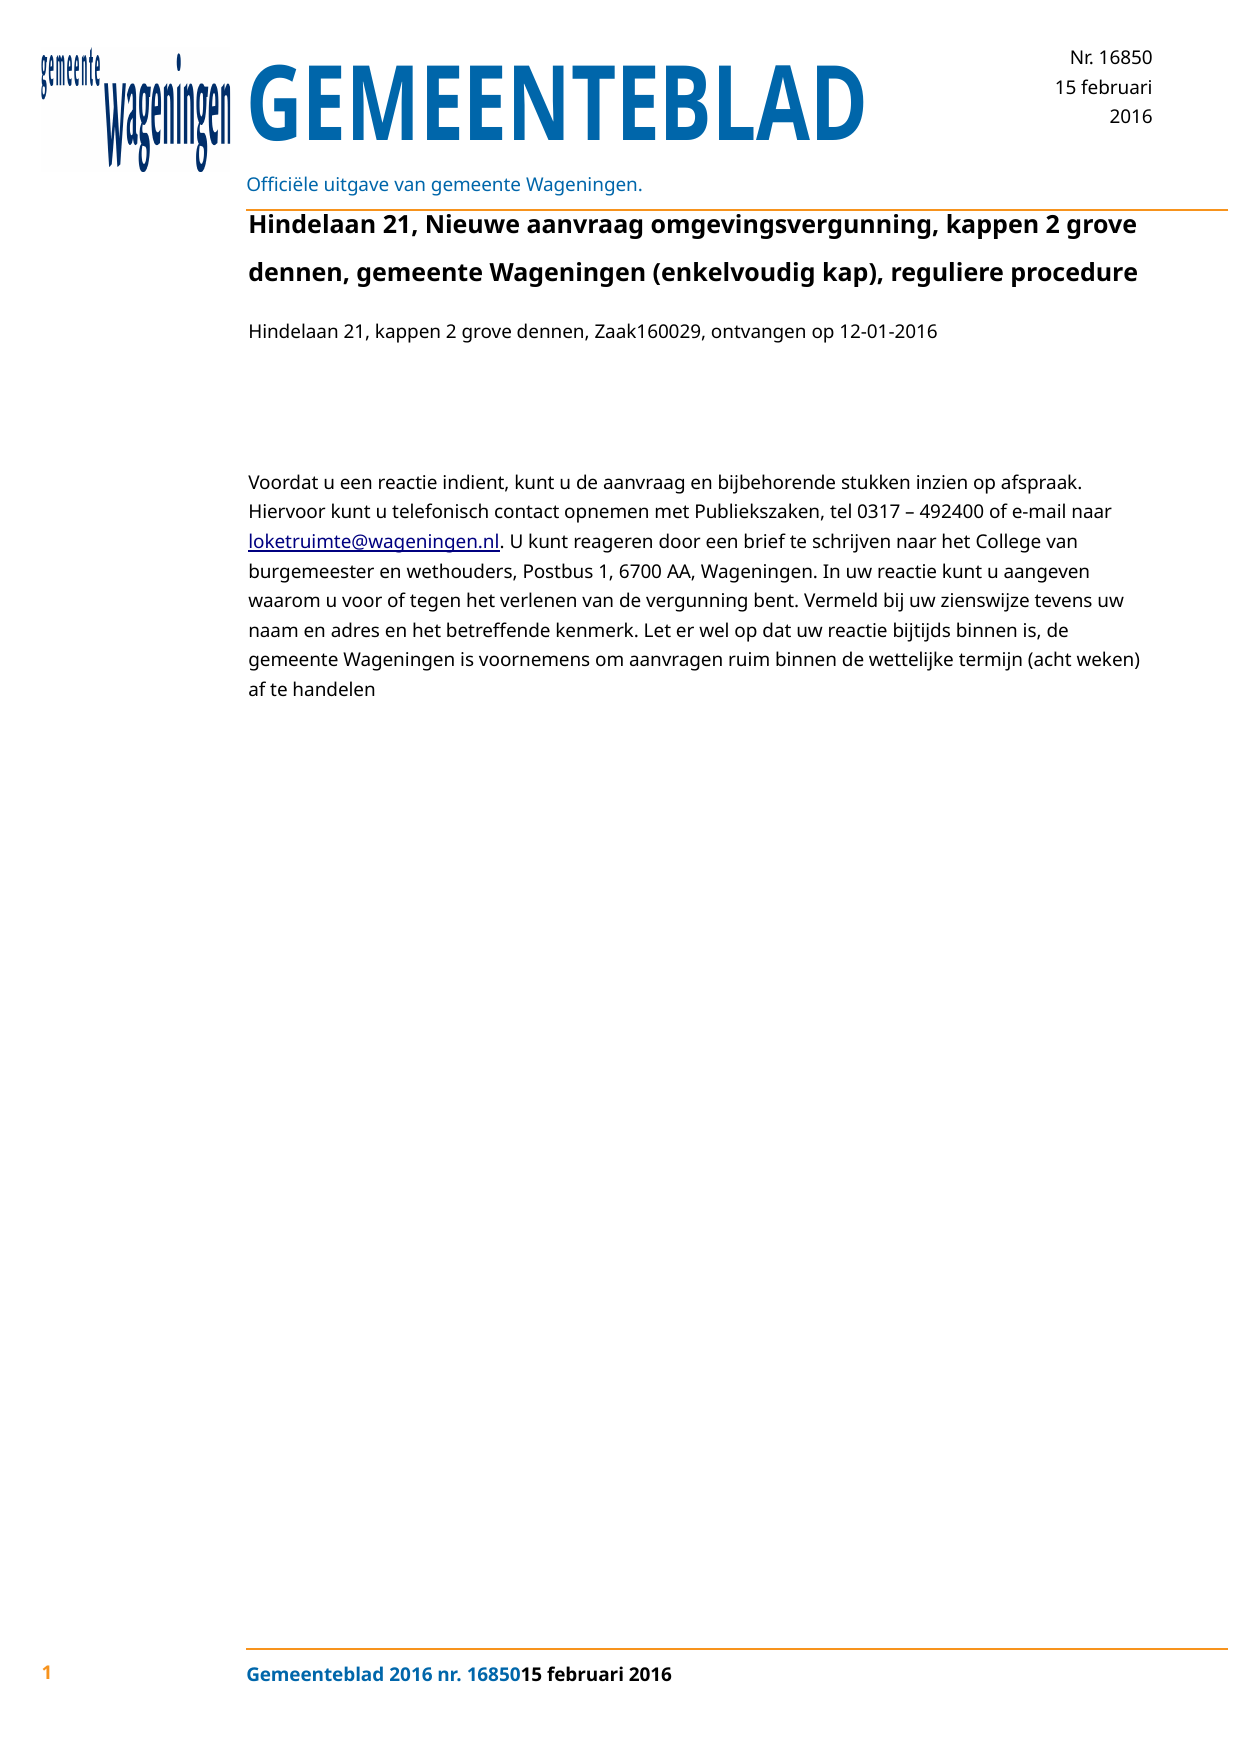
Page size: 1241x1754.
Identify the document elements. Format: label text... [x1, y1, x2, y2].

text Hindelaan 21, Nieuwe aanvraag omgevingsvergunning, kappen 2 grove dennen, gemeente Wageningen (enkelvoudig kap), reguliere procedure [248, 211, 1152, 288]
text Hindelaan 21, kappen 2 grove dennen, Zaak160029, ontvangen op 12-01-2016 [248, 318, 1152, 344]
text Voordat u een reactie indient, kunt u de aanvraag en bijbehorende stukken inzien op afspraak. Hiervoor kunt u telefonisch contact opnemen met Publiekszaken, tel 0317 – 492400 of e-mail naar loketruimte@wageningen.nl. U kunt reageren door een brief te schrijven naar het College van burgemeester en wethouders, Postbus 1, 6700 AA, Wageningen. In uw reactie kunt u aangeven waarom u voor of tegen het verlenen van de vergunning bent. Vermeld bij uw zienswijze tevens uw naam en adres en het betreffende kenmerk. Let er wel op dat uw reactie bijtijds binnen is, de gemeente Wageningen is voornemens om aanvragen ruim binnen de wettelijke termijn (acht weken) af te handelen [248, 469, 1152, 702]
picture [41, 47, 231, 172]
